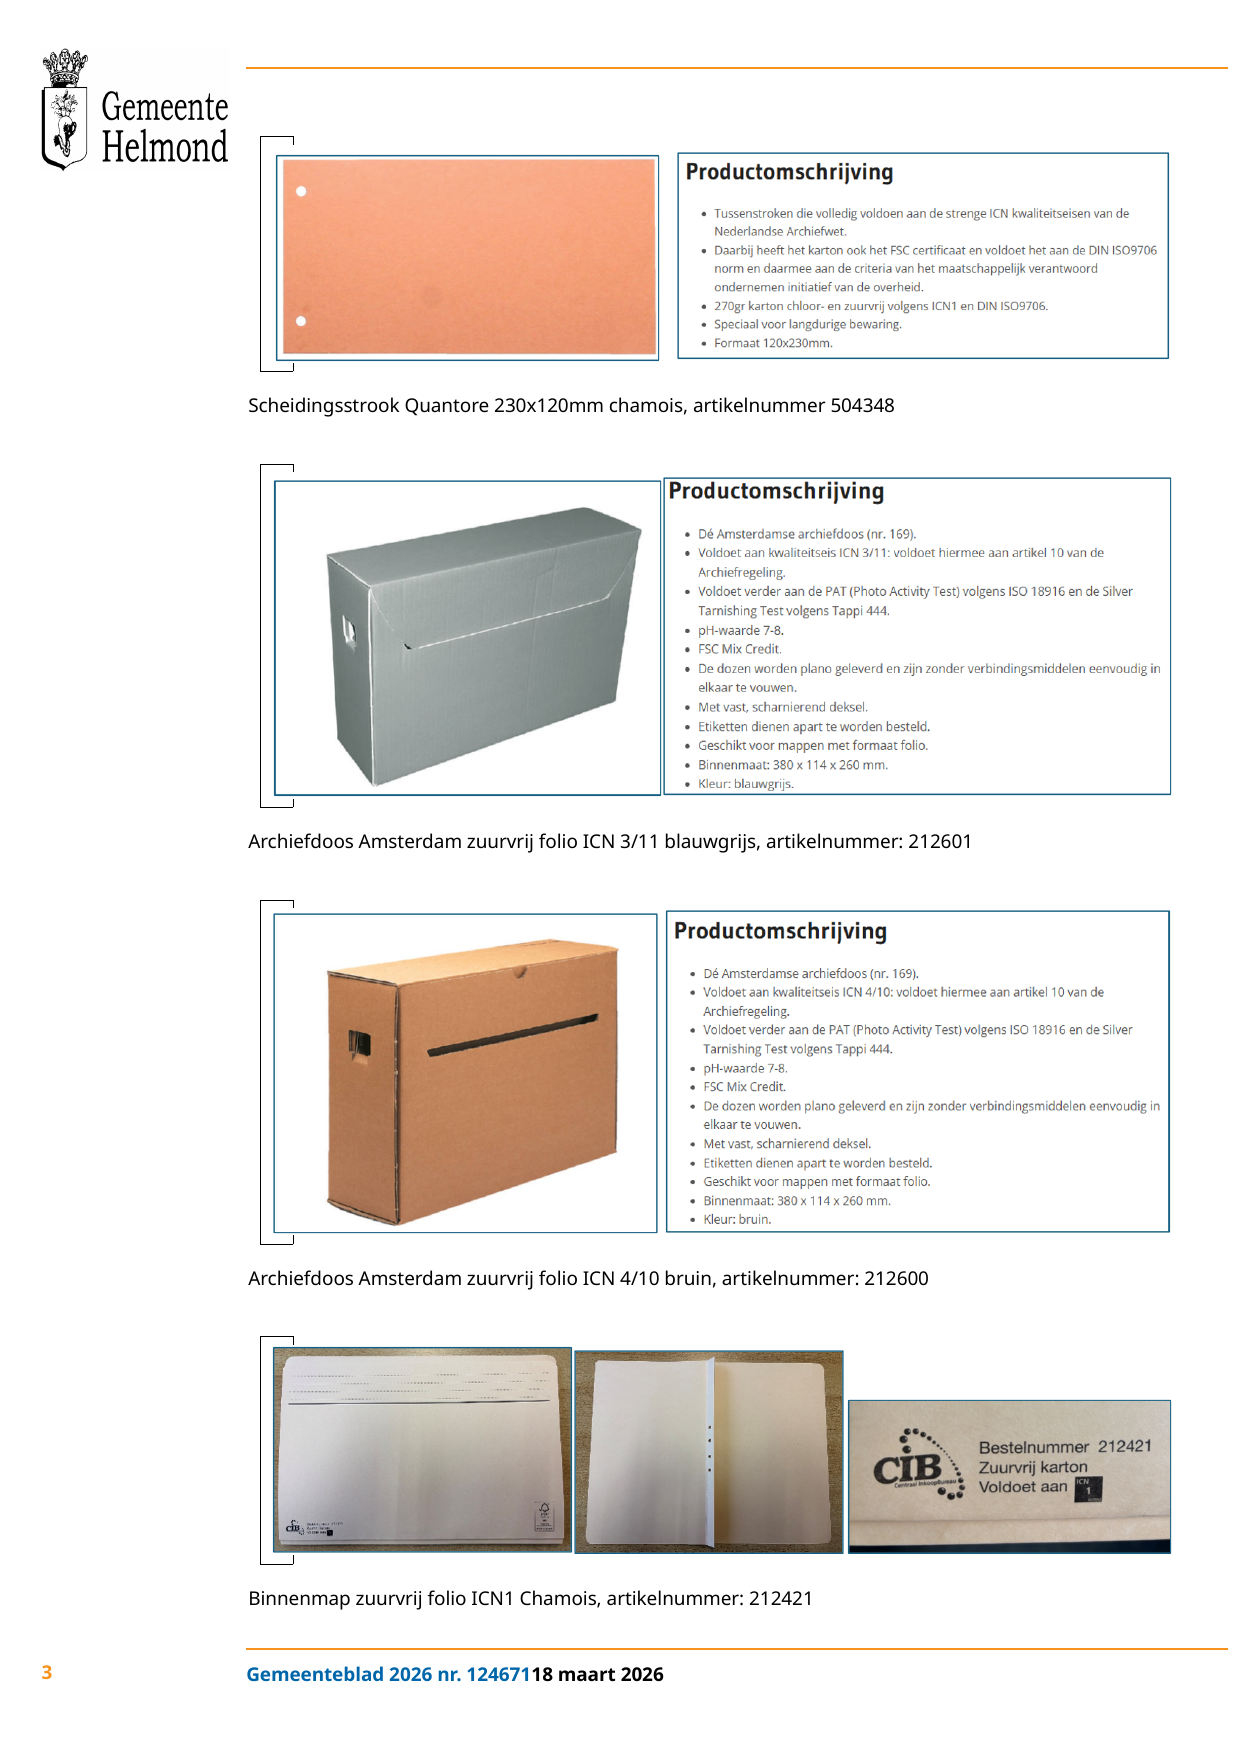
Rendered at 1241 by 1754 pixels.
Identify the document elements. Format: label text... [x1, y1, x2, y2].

picture [41, 47, 231, 172]
picture [268, 472, 1173, 799]
text Binnenmap zuurvrij folio ICN1 Chamois, artikelnummer: 212421 [248, 1585, 1152, 1611]
picture [268, 1345, 1173, 1555]
picture [268, 908, 1173, 1235]
text Scheidingsstrook Quantore 230x120mm chamois, artikelnummer 504348 [248, 393, 1152, 418]
picture [268, 145, 1173, 363]
text Archiefdoos Amsterdam zuurvrij folio ICN 3/11 blauwgrijs, artikelnummer: 212601 [248, 828, 1152, 854]
text Archiefdoos Amsterdam zuurvrij folio ICN 4/10 bruin, artikelnummer: 212600 [248, 1265, 1152, 1291]
